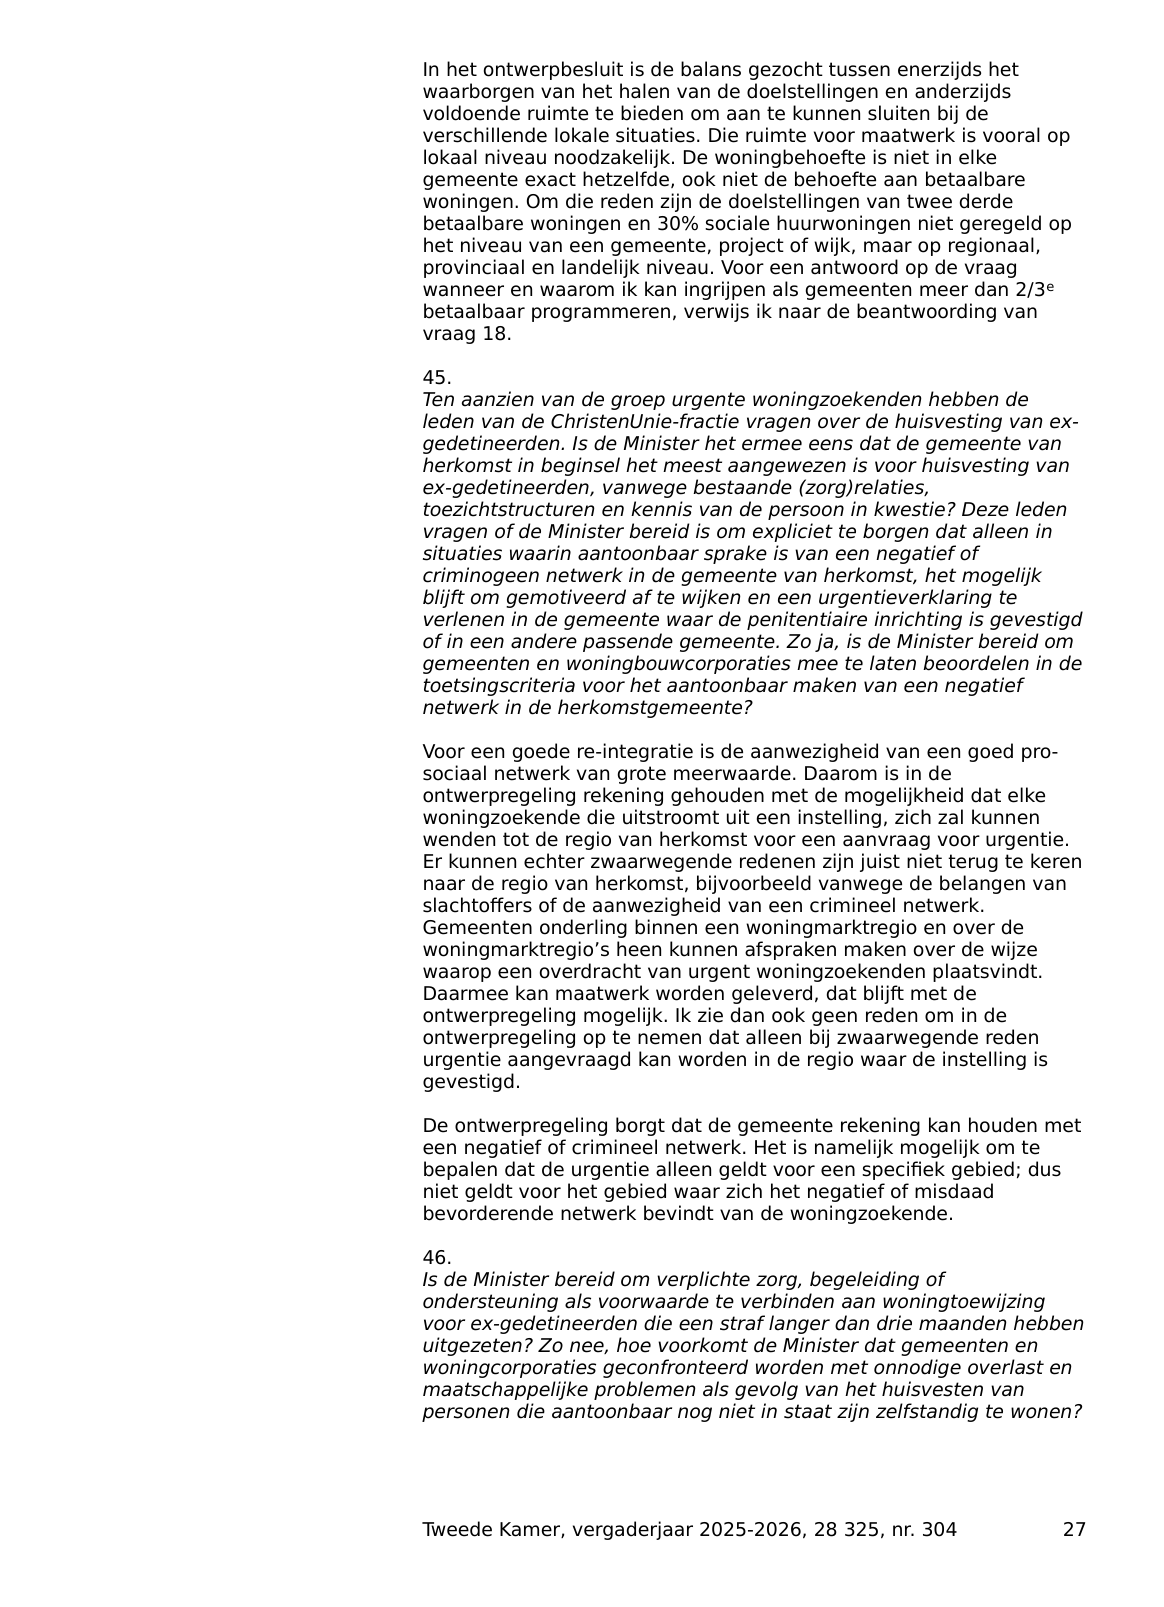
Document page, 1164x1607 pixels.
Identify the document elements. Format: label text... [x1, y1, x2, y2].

text De ontwerpregeling borgt dat de gemeente rekening kan houden met een negatief of crimineel netwerk. Het is namelijk mogelijk om te bepalen dat de urgentie alleen geldt voor een specifiek gebied; dus niet geldt voor het gebied waar zich het negatief of misdaad bevorderende netwerk bevindt van de woningzoekende. [422, 1115, 1087, 1224]
text Is de Minister bereid om verplichte zorg, begeleiding of ondersteuning als voorwaarde te verbinden aan woningtoewijzing voor ex-gedetineerden die een straf langer dan drie maanden hebben uitgezeten? Zo nee, hoe voorkomt de Minister dat gemeenten en woningcorporaties geconfronteerd worden met onnodige overlast en maatschappelijke problemen als gevolg van het huisvesten van personen die aantoonbaar nog niet in staat zijn zelfstandig te wonen? [422, 1269, 1087, 1423]
text Ten aanzien van de groep urgente woningzoekenden hebben de leden van de ChristenUnie-fractie vragen over de huisvesting van ex-gedetineerden. Is de Minister het ermee eens dat de gemeente van herkomst in beginsel het meest aangewezen is voor huisvesting van ex-gedetineerden, vanwege bestaande (zorg)relaties, toezichtstructuren en kennis van de persoon in kwestie? Deze leden vragen of de Minister bereid is om expliciet te borgen dat alleen in situaties waarin aantoonbaar sprake is van een negatief of criminogeen netwerk in de gemeente van herkomst, het mogelijk blijft om gemotiveerd af te wijken en een urgentieverklaring te verlenen in de gemeente waar de penitentiaire inrichting is gevestigd of in een andere passende gemeente. Zo ja, is de Minister bereid om gemeenten en woningbouwcorporaties mee te laten beoordelen in de toetsingscriteria voor het aantoonbaar maken van een negatief netwerk in de herkomstgemeente? [422, 389, 1087, 719]
text Voor een goede re-integratie is de aanwezigheid van een goed pro-sociaal netwerk van grote meerwaarde. Daarom is in de ontwerpregeling rekening gehouden met de mogelijkheid dat elke woningzoekende die uitstroomt uit een instelling, zich zal kunnen wenden tot de regio van herkomst voor een aanvraag voor urgentie. Er kunnen echter zwaarwegende redenen zijn juist niet terug te keren naar de regio van herkomst, bijvoorbeeld vanwege de belangen van slachtoffers of de aanwezigheid van een crimineel netwerk. Gemeenten onderling binnen een woningmarktregio en over de woningmarktregio’s heen kunnen afspraken maken over de wijze waarop een overdracht van urgent woningzoekenden plaatsvindt. Daarmee kan maatwerk worden geleverd, dat blijft met de ontwerpregeling mogelijk. Ik zie dan ook geen reden om in de ontwerpregeling op te nemen dat alleen bij zwaarwegende reden urgentie aangevraagd kan worden in de regio waar de instelling is gevestigd. [422, 741, 1087, 1092]
text In het ontwerpbesluit is de balans gezocht tussen enerzijds het waarborgen van het halen van de doelstellingen en anderzijds voldoende ruimte te bieden om aan te kunnen sluiten bij de verschillende lokale situaties. Die ruimte voor maatwerk is vooral op lokaal niveau noodzakelijk. De woningbehoefte is niet in elke gemeente exact hetzelfde, ook niet de behoefte aan betaalbare woningen. Om die reden zijn de doelstellingen van twee derde betaalbare woningen en 30% sociale huurwoningen niet geregeld op het niveau van een gemeente, project of wijk, maar op regionaal, provinciaal en landelijk niveau. Voor een antwoord op de vraag wanneer en waarom ik kan ingrijpen als gemeenten meer dan 2/3e betaalbaar programmeren, verwijs ik naar de beantwoording van vraag 18. [422, 59, 1087, 345]
text 45. [422, 367, 1087, 389]
text 46. [422, 1247, 1087, 1269]
